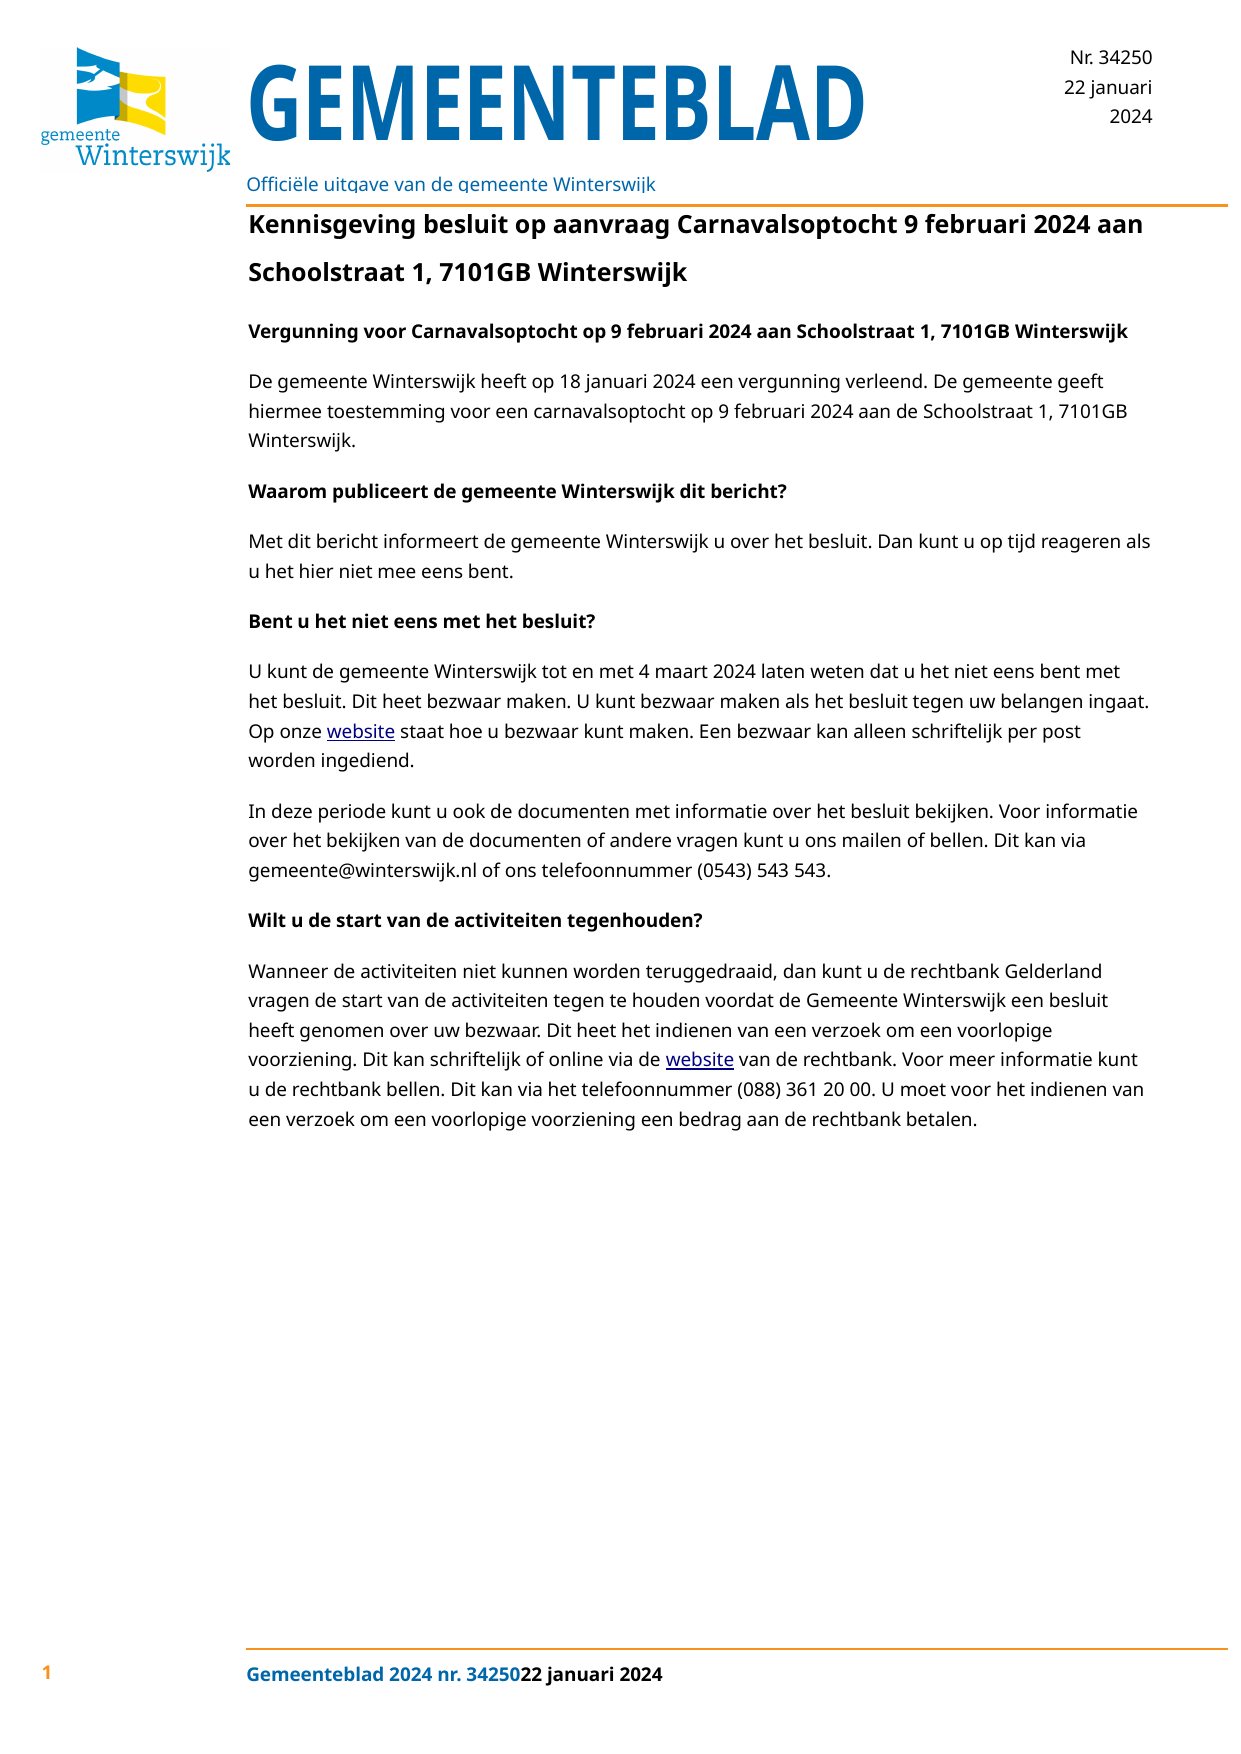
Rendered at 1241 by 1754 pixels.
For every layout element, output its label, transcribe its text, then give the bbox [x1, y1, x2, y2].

text In deze periode kunt u ook de documenten met informatie over het besluit bekijken. Voor informatie over het bekijken van de documenten of andere vragen kunt u ons mailen of bellen. Dit kan via gemeente@winterswijk.nl of ons telefoonnummer (0543) 543 543. [248, 798, 1152, 883]
picture [41, 47, 231, 172]
picture [225, 153, 231, 162]
text Met dit bericht informeert de gemeente Winterswijk u over het besluit. Dan kunt u op tijd reageren als u het hier niet mee eens bent. [248, 528, 1152, 584]
text Kennisgeving besluit op aanvraag Carnavalsoptocht 9 februari 2024 aan Schoolstraat 1, 7101GB Winterswijk [248, 207, 1152, 288]
text Bent u het niet eens met het besluit? [248, 608, 1152, 634]
text U kunt de gemeente Winterswijk tot en met 4 maart 2024 laten weten dat u het niet eens bent met het besluit. Dit heet bezwaar maken. U kunt bezwaar maken als het besluit tegen uw belangen ingaat. Op onze website staat hoe u bezwaar kunt maken. Een bezwaar kan alleen schriftelijk per post worden ingediend. [248, 659, 1152, 773]
text De gemeente Winterswijk heeft op 18 januari 2024 een vergunning verleend. De gemeente geeft hiermee toestemming voor een carnavalsoptocht op 9 februari 2024 aan de Schoolstraat 1, 7101GB Winterswijk. [248, 368, 1152, 453]
text Wanneer de activiteiten niet kunnen worden teruggedraaid, dan kunt u de rechtbank Gelderland vragen de start van de activiteiten tegen te houden voordat de Gemeente Winterswijk een besluit heeft genomen over uw bezwaar. Dit heet het indienen van een verzoek om een voorlopige voorziening. Dit kan schriftelijk of online via de website van de rechtbank. Voor meer informatie kunt u de rechtbank bellen. Dit kan via het telefoonnummer (088) 361 20 00. U moet voor het indienen van een verzoek om een voorlopige voorziening een bedrag aan de rechtbank betalen. [248, 958, 1152, 1132]
text Waarom publiceert de gemeente Winterswijk dit bericht? [248, 478, 1152, 504]
text Wilt u de start van de activiteiten tegenhouden? [248, 907, 1152, 933]
text Vergunning voor Carnavalsoptocht op 9 februari 2024 aan Schoolstraat 1, 7101GB Winterswijk [248, 318, 1152, 344]
